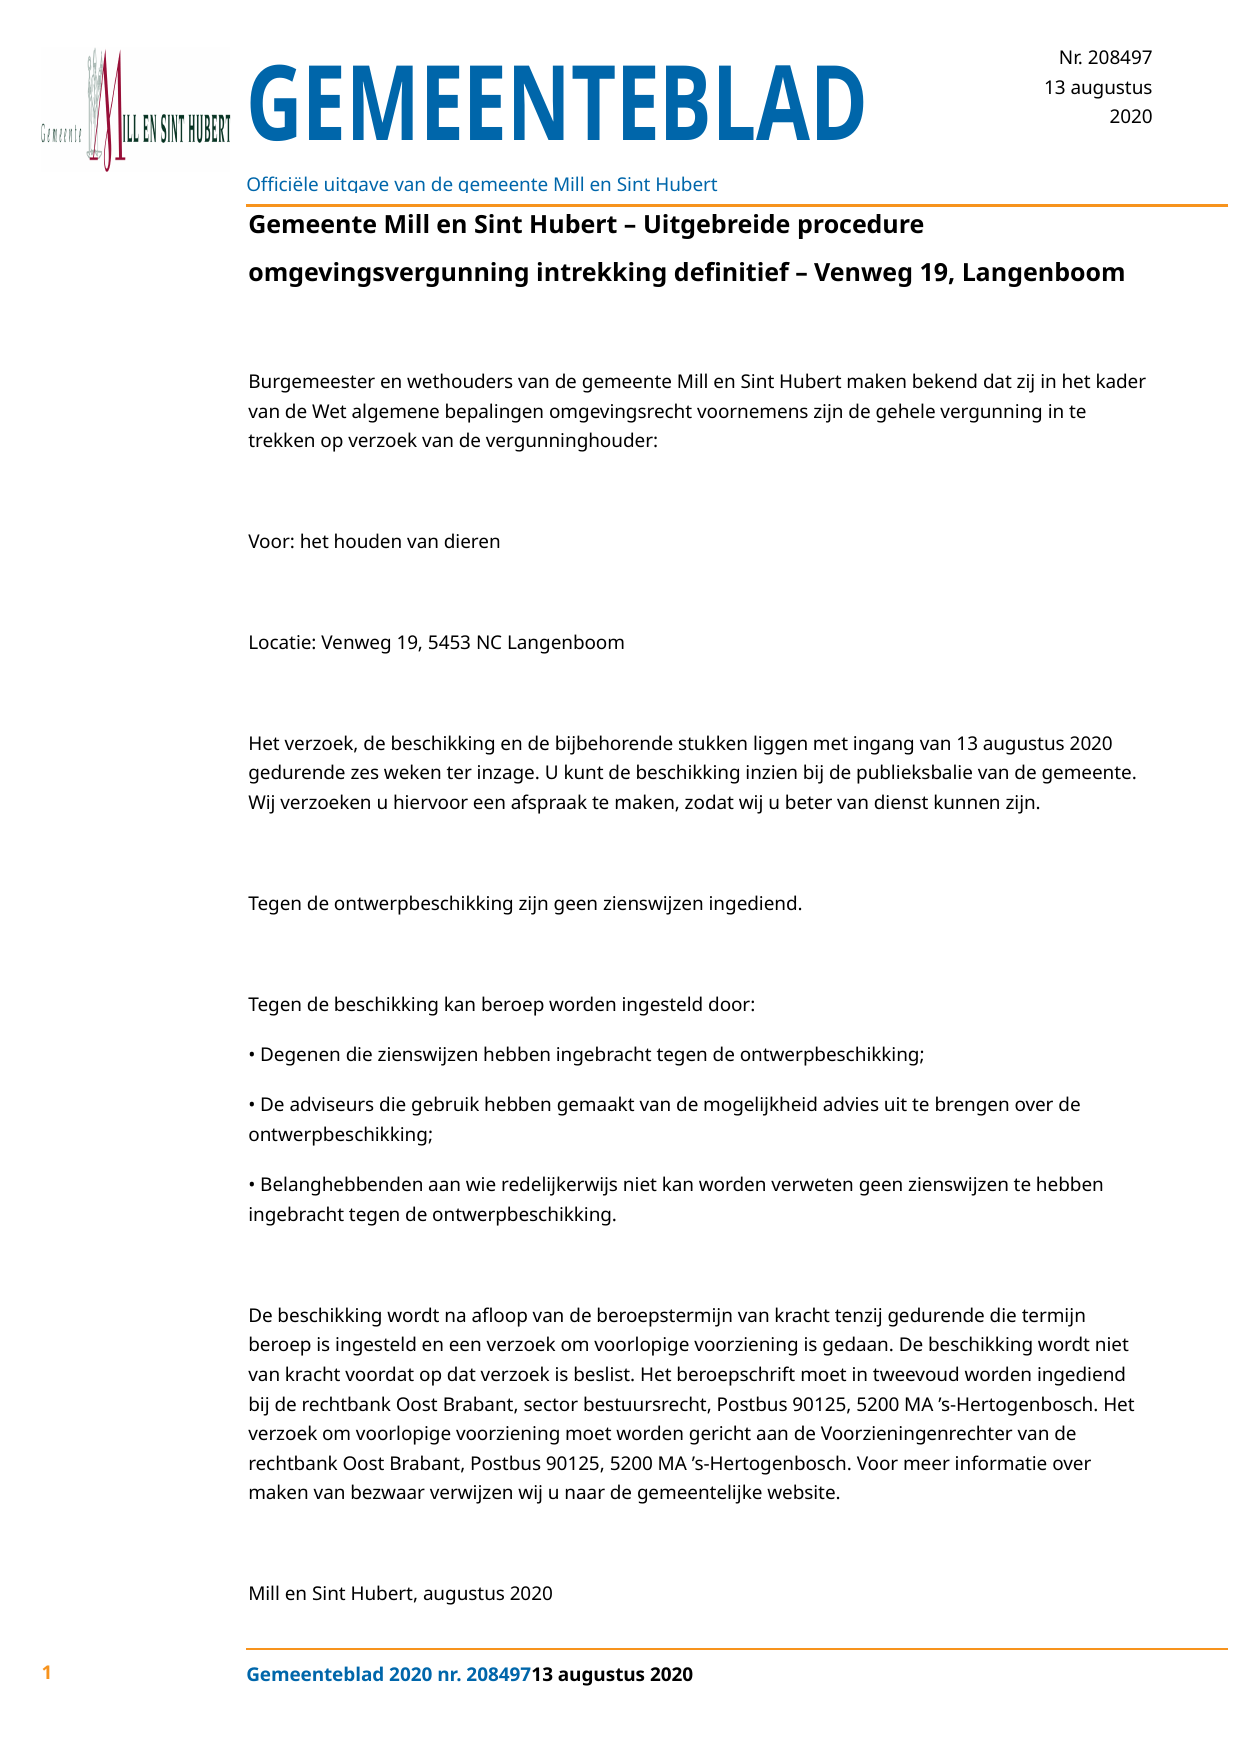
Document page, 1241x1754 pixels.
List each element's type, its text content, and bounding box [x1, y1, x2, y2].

text • De adviseurs die gebruik hebben gemaakt van de mogelijkheid advies uit te brengen over de ontwerpbeschikking; [248, 1092, 1152, 1147]
text Het verzoek, de beschikking en de bijbehorende stukken liggen met ingang van 13 augustus 2020 gedurende zes weken ter inzage. U kunt de beschikking inzien bij de publieksbalie van de gemeente. Wij verzoeken u hiervoor een afspraak te maken, zodat wij u beter van dienst kunnen zijn. [248, 730, 1152, 815]
picture [41, 47, 231, 172]
text Burgemeester en wethouders van de gemeente Mill en Sint Hubert maken bekend dat zij in het kader van de Wet algemene bepalingen omgevingsrecht voornemens zijn de gehele vergunning in te trekken op verzoek van de vergunninghouder: [248, 368, 1152, 453]
text • Belanghebbenden aan wie redelijkerwijs niet kan worden verweten geen zienswijzen te hebben ingebracht tegen de ontwerpbeschikking. [248, 1172, 1152, 1227]
text De beschikking wordt na afloop van de beroepstermijn van kracht tenzij gedurende die termijn beroep is ingesteld en een verzoek om voorlopige voorziening is gedaan. De beschikking wordt niet van kracht voordat op dat verzoek is beslist. Het beroepschrift moet in tweevoud worden ingediend bij de rechtbank Oost Brabant, sector bestuursrecht, Postbus 90125, 5200 MA ’s-Hertogenbosch. Het verzoek om voorlopige voorziening moet worden gericht aan de Voorzieningenrechter van de rechtbank Oost Brabant, Postbus 90125, 5200 MA ’s-Hertogenbosch. Voor meer informatie over maken van bezwaar verwijzen wij u naar de gemeentelijke website. [248, 1302, 1152, 1505]
text Locatie: Venweg 19, 5453 NC Langenboom [248, 629, 1152, 655]
text Voor: het houden van dieren [248, 528, 1152, 554]
text Tegen de ontwerpbeschikking zijn geen zienswijzen ingediend. [248, 890, 1152, 916]
text Gemeente Mill en Sint Hubert – Uitgebreide procedure omgevingsvergunning intrekking definitief – Venweg 19, Langenboom [248, 207, 1152, 288]
text Mill en Sint Hubert, augustus 2020 [248, 1580, 1152, 1606]
text • Degenen die zienswijzen hebben ingebracht tegen de ontwerpbeschikking; [248, 1041, 1152, 1067]
text Tegen de beschikking kan beroep worden ingesteld door: [248, 991, 1152, 1017]
